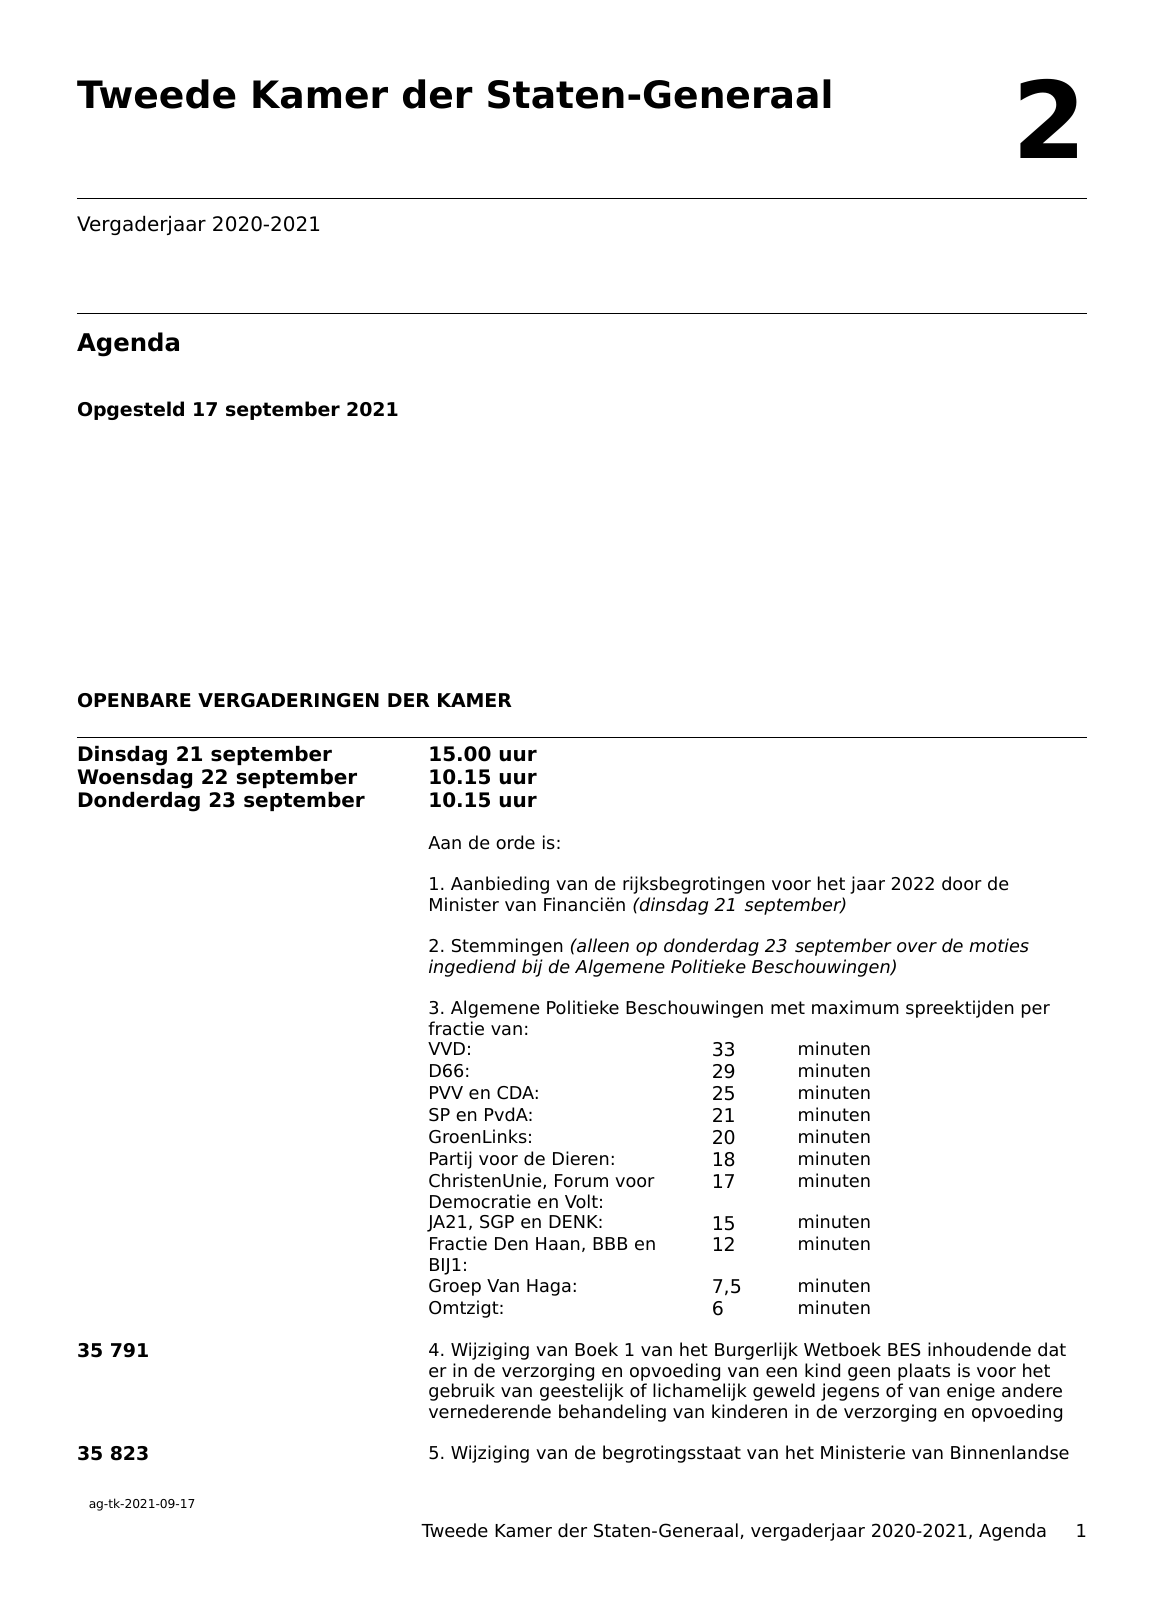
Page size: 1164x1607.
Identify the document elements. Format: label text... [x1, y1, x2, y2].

table_cell SP en PvdA: [422, 1105, 706, 1127]
table_cell Groep Van Haga: [422, 1276, 706, 1298]
table_cell 5. Wijziging van de begrotingsstaat van het Ministerie van Binnenlandse [422, 1443, 1087, 1465]
table_cell [405, 1149, 422, 1171]
table_cell 25 [706, 1083, 791, 1105]
table_cell minuten [791, 1105, 1087, 1127]
table_cell Aan de orde is: [422, 833, 1087, 854]
table_cell [405, 936, 422, 977]
table_cell [77, 1127, 404, 1149]
table_cell ChristenUnie, Forum voor Democratie en Volt: [422, 1171, 706, 1212]
table_cell Vergaderjaar 2020-2021 [77, 199, 1087, 313]
table_cell [405, 916, 422, 936]
table_cell [405, 813, 422, 833]
table_cell [422, 854, 1087, 874]
table_cell [405, 1083, 422, 1105]
table_cell minuten [791, 1276, 1087, 1298]
table_cell [77, 1083, 404, 1105]
table_cell [77, 1320, 404, 1340]
table_cell Donderdag 23 september [77, 789, 404, 812]
table_cell minuten [791, 1234, 1087, 1276]
table_cell [77, 978, 404, 998]
table_cell [77, 916, 404, 936]
table_cell 29 [706, 1061, 791, 1083]
table_cell [77, 936, 404, 977]
table_cell VVD: [422, 1039, 706, 1061]
table_cell Omtzigt: [422, 1298, 706, 1319]
table_cell 35 791 [77, 1340, 404, 1423]
table_cell 4. Wijziging van Boek 1 van het Burgerlijk Wetboek BES inhoudende dat er in de verzorging en opvoeding van een kind geen plaats is voor het gebruik van geestelijk of lichamelijk geweld jegens of van enige andere vernederende behandeling van kinderen in de verzorging en opvoeding [422, 1340, 1087, 1423]
table_cell 20 [706, 1127, 791, 1149]
table_cell [77, 1105, 404, 1127]
table_cell [405, 1105, 422, 1127]
table_cell [77, 854, 404, 874]
table_cell [405, 1061, 422, 1083]
table_cell [422, 916, 1087, 936]
table_cell [77, 1171, 404, 1212]
table_cell [422, 314, 1087, 357]
table_cell 1. Aanbieding van de rijksbegrotingen voor het jaar 2022 door de Minister van Financiën (dinsdag 21 september) [422, 874, 1087, 916]
table_header Dinsdag 21 september [77, 738, 404, 766]
table_cell 3. Algemene Politieke Beschouwingen met maximum spreektijden per fractie van: [422, 998, 1087, 1039]
table_cell [405, 1340, 422, 1423]
table_cell Fractie Den Haan, BBB en BIJ1: [422, 1234, 706, 1276]
table_cell [77, 1039, 404, 1061]
table_cell 2. Stemmingen (alleen op donderdag 23 september over de moties ingediend bij de Algemene Politieke Beschouwingen) [422, 936, 1087, 977]
table_cell [422, 978, 1087, 998]
table_cell [405, 1171, 422, 1212]
table_cell PVV en CDA: [422, 1083, 706, 1105]
table_cell minuten [791, 1083, 1087, 1105]
table_cell [405, 1443, 422, 1465]
table_cell 12 [706, 1234, 791, 1276]
table_cell Agenda [77, 314, 422, 357]
table_cell 10.15 uur [422, 789, 1087, 812]
table_cell Partij voor de Dieren: [422, 1149, 706, 1171]
table_cell [77, 998, 404, 1039]
table_cell [77, 1298, 404, 1319]
text Opgesteld 17 september 2021 [77, 399, 1087, 421]
text ag-tk-2021-09-17 [88, 1497, 323, 1511]
table_cell JA21, SGP en DENK: [422, 1213, 706, 1234]
table_cell [405, 766, 422, 789]
table_cell 7,5 [706, 1276, 791, 1298]
table_cell [405, 1234, 422, 1276]
table_cell [422, 813, 1087, 833]
table_cell [405, 1423, 422, 1443]
table_cell [422, 1320, 1087, 1340]
table_cell [77, 1149, 404, 1171]
table_cell minuten [791, 1213, 1087, 1234]
table_header Tweede Kamer der Staten-Generaal [77, 59, 886, 198]
table_cell [77, 1234, 404, 1276]
table_cell [77, 1276, 404, 1298]
table_cell [422, 1423, 1087, 1443]
table_cell [405, 978, 422, 998]
table_cell 17 [706, 1171, 791, 1212]
table_header 15.00 uur [422, 738, 1087, 766]
table_cell [405, 833, 422, 854]
table_cell [405, 1276, 422, 1298]
table_cell 15 [706, 1213, 791, 1234]
table_cell [405, 1213, 422, 1234]
table_cell [77, 813, 404, 833]
table_cell 10.15 uur [422, 766, 1087, 789]
table_header 2 [886, 59, 1087, 198]
table_cell minuten [791, 1127, 1087, 1149]
table_cell [77, 1423, 404, 1443]
table_cell 18 [706, 1149, 791, 1171]
table_header [405, 738, 422, 766]
table_cell [405, 789, 422, 812]
table_cell [405, 1320, 422, 1340]
table_cell minuten [791, 1061, 1087, 1083]
table_cell [77, 1213, 404, 1234]
table_cell 21 [706, 1105, 791, 1127]
table_cell [77, 833, 404, 854]
table_cell GroenLinks: [422, 1127, 706, 1149]
table_cell D66: [422, 1061, 706, 1083]
subtitle OPENBARE VERGADERINGEN DER KAMER [77, 690, 1087, 712]
table_cell [405, 1127, 422, 1149]
table_cell [77, 874, 404, 916]
table_cell [405, 1039, 422, 1061]
table_cell 33 [706, 1039, 791, 1061]
table_cell minuten [791, 1039, 1087, 1061]
table_cell minuten [791, 1298, 1087, 1319]
table_cell [405, 1298, 422, 1319]
table_cell Woensdag 22 september [77, 766, 404, 789]
table_cell [405, 998, 422, 1039]
table_cell [405, 874, 422, 916]
table_cell 6 [706, 1298, 791, 1319]
table_cell [77, 1061, 404, 1083]
table_cell 35 823 [77, 1443, 404, 1465]
table_cell minuten [791, 1171, 1087, 1212]
table_cell minuten [791, 1149, 1087, 1171]
table_cell [405, 854, 422, 874]
